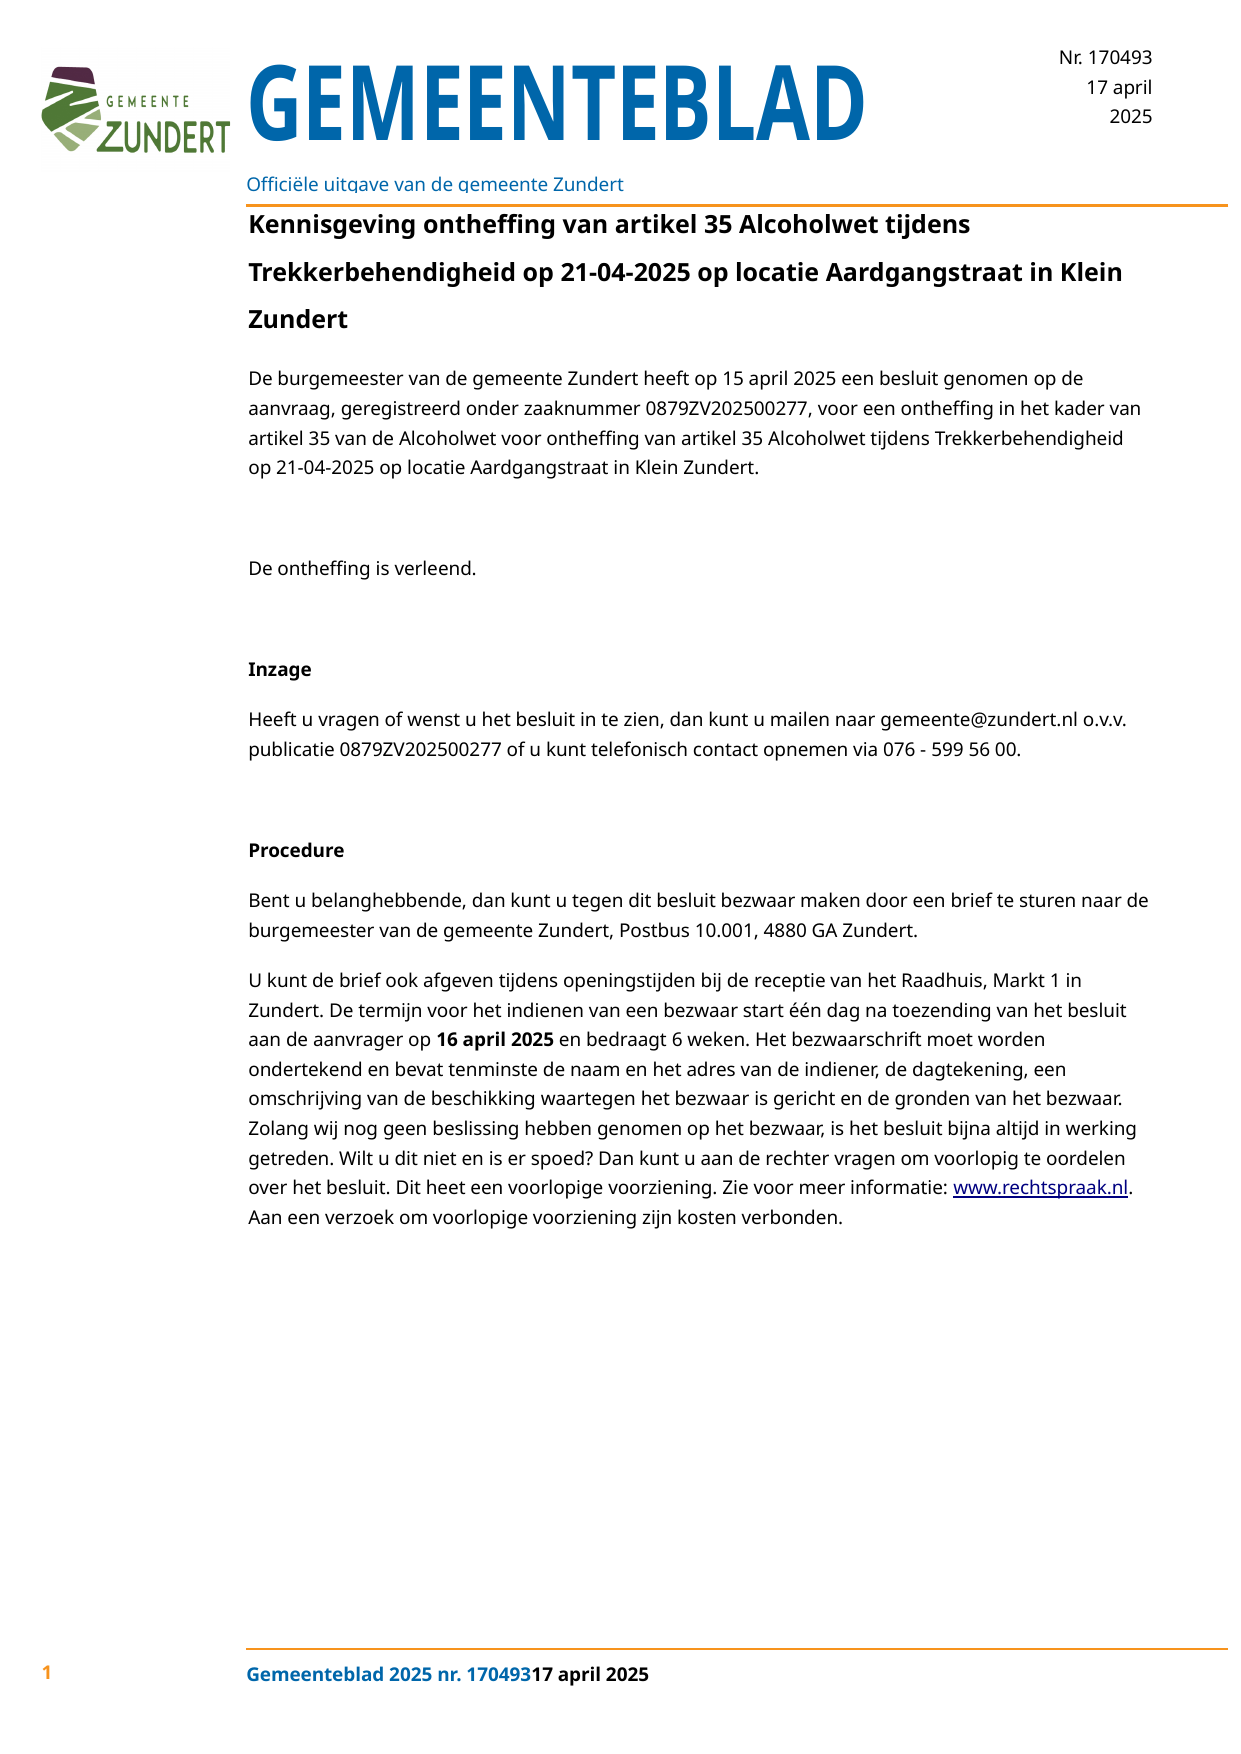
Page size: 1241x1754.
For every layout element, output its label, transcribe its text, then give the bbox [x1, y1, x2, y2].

text Heeft u vragen of wenst u het besluit in te zien, dan kunt u mailen naar gemeente@zundert.nl o.v.v. publicatie 0879ZV202500277 of u kunt telefonisch contact opnemen via 076 - 599 56 00. [248, 706, 1152, 762]
text Procedure [248, 837, 1152, 862]
text De burgemeester van de gemeente Zundert heeft op 15 april 2025 een besluit genomen op de aanvraag, geregistreerd onder zaaknummer 0879ZV202500277, voor een ontheffing in het kader van artikel 35 van de Alcoholwet voor ontheffing van artikel 35 Alcoholwet tijdens Trekkerbehendigheid op 21-04-2025 op locatie Aardgangstraat in Klein Zundert. [248, 366, 1152, 480]
text Inzage [248, 656, 1152, 682]
text Kennisgeving ontheffing van artikel 35 Alcoholwet tijdens Trekkerbehendigheid op 21-04-2025 op locatie Aardgangstraat in Klein Zundert [248, 207, 1152, 336]
text Bent u belanghebbende, dan kunt u tegen dit besluit bezwaar maken door een brief te sturen naar de burgemeester van de gemeente Zundert, Postbus 10.001, 4880 GA Zundert. [248, 887, 1152, 942]
text De ontheffing is verleend. [248, 555, 1152, 581]
picture [41, 47, 231, 172]
text U kunt de brief ook afgeven tijdens openingstijden bij de receptie van het Raadhuis, Markt 1 in Zundert. De termijn voor het indienen van een bezwaar start één dag na toezending van het besluit aan de aanvrager op 16 april 2025 en bedraagt 6 weken. Het bezwaarschrift moet worden ondertekend en bevat tenminste de naam en het adres van de indiener, de dagtekening, een omschrijving van de beschikking waartegen het bezwaar is gericht en de gronden van het bezwaar. Zolang wij nog geen beslissing hebben genomen op het bezwaar, is het besluit bijna altijd in werking getreden. Wilt u dit niet en is er spoed? Dan kunt u aan de rechter vragen om voorlopig te oordelen over het besluit. Dit heet een voorlopige voorziening. Zie voor meer informatie: www.rechtspraak.nl. Aan een verzoek om voorlopige voorziening zijn kosten verbonden. [248, 967, 1152, 1229]
